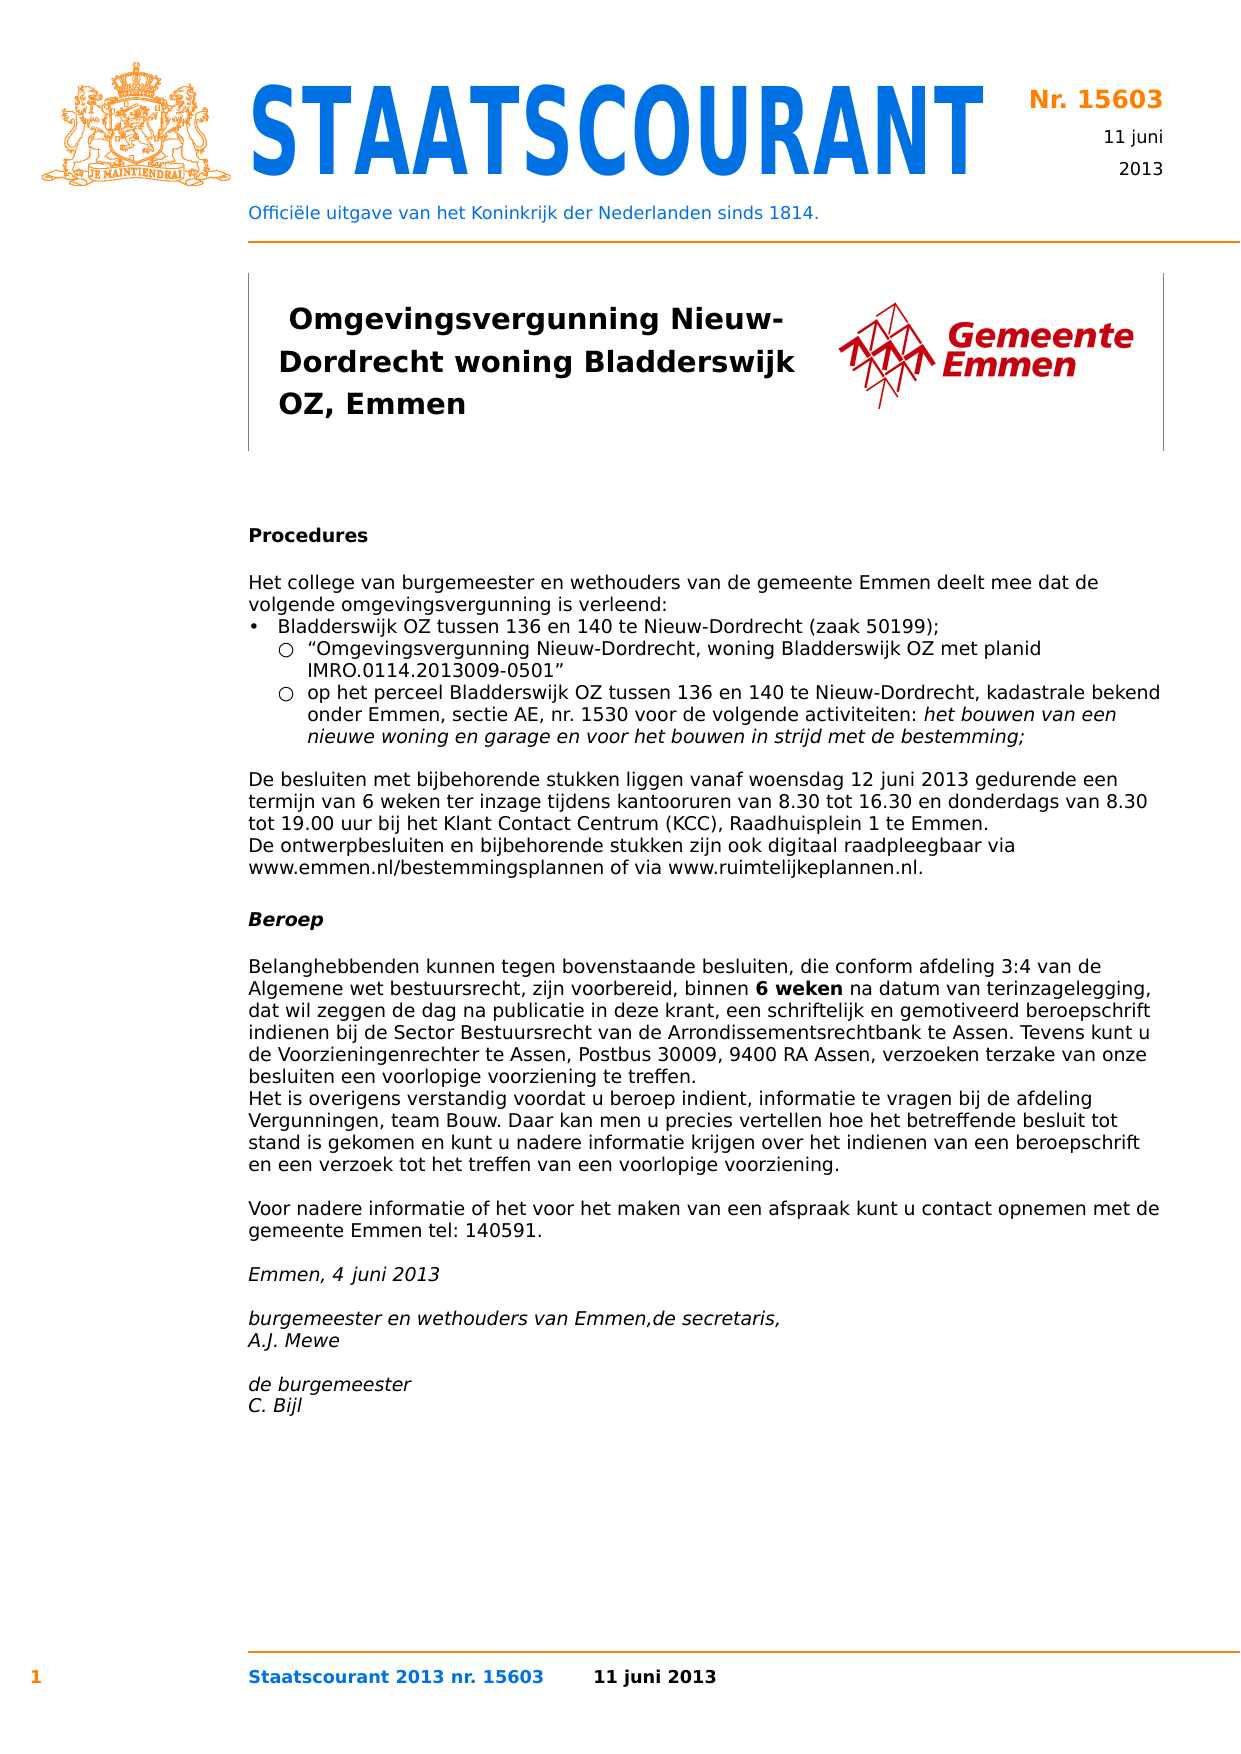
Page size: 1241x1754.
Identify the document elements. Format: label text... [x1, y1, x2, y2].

text ○ “Omgevingsvergunning Nieuw-Dordrecht, woning Bladderswijk OZ met planid IMRO.0114.2013009-0501” [278, 638, 1163, 682]
text de burgemeester C. Bijl [248, 1373, 1163, 1417]
text Emmen, 4 juni 2013 [248, 1264, 1163, 1286]
text burgemeester en wethouders van Emmen,de secretaris, A.J. Mewe [248, 1308, 1163, 1352]
text De besluiten met bijbehorende stukken liggen vanaf woensdag 12 juni 2013 gedurende een termijn van 6 weken ter inzage tijdens kantooruren van 8.30 tot 16.30 en donderdags van 8.30 tot 19.00 uur bij het Klant Contact Centrum (KCC), Raadhuisplein 1 te Emmen. [248, 769, 1163, 835]
picture [41, 62, 231, 186]
table_cell 11 juni [998, 121, 1240, 153]
text De ontwerpbesluiten en bijbehorende stukken zijn ook digitaal raadpleegbaar via www.emmen.nl/bestemmingsplannen of via www.ruimtelijkeplannen.nl. [248, 835, 1163, 879]
subtitle Beroep [248, 909, 1163, 931]
table_cell 2013 [998, 153, 1240, 203]
text Het is overigens verstandig voordat u beroep indient, informatie te vragen bij de afdeling Vergunningen, team Bouw. Daar kan men u precies vertellen hoe het betreffende besluit tot stand is gekomen en kunt u nadere informatie krijgen over het indienen van een beroepschrift en een verzoek tot het treffen van een voorlopige voorziening. [248, 1088, 1163, 1176]
subtitle Procedures [248, 525, 1163, 547]
text ○ op het perceel Bladderswijk OZ tussen 136 en 140 te Nieuw-Dordrecht, kadastrale bekend onder Emmen, sectie AE, nr. 1530 voor de volgende activiteiten: het bouwen van een nieuwe woning en garage en voor het bouwen in strijd met de bestemming; [278, 682, 1163, 747]
text • Bladderswijk OZ tussen 136 en 140 te Nieuw-Dordrecht (zaak 50199); [248, 616, 1163, 638]
table_header [25, 62, 248, 241]
table_header Nr. 15603 [998, 62, 1240, 121]
table_cell Officiële uitgave van het Koninkrijk der Nederlanden sinds 1814. [248, 203, 1240, 241]
text Het college van burgemeester en wethouders van de gemeente Emmen deelt mee dat de volgende omgevingsvergunning is verleend: [248, 572, 1163, 616]
table_header STAATSCOURANT [248, 62, 998, 203]
text Belanghebbenden kunnen tegen bovenstaande besluiten, die conform afdeling 3:4 van de Algemene wet bestuursrecht, zijn voorbereid, binnen 6 weken na datum van terinzagelegging, dat wil zeggen de dag na publicatie in deze krant, een schriftelijk en gemotiveerd beroepschrift indienen bij de Sector Bestuursrecht van de Arrondissementsrechtbank te Assen. Tevens kunt u de Voorzieningenrechter te Assen, Postbus 30009, 9400 RA Assen, verzoeken terzake van onze besluiten een voorlopige voorziening te treffen. [248, 956, 1163, 1088]
picture [838, 302, 1134, 409]
subtitle Omgevingsvergunning Nieuw-Dordrecht woning Bladderswijk OZ, Emmen [249, 273, 1163, 451]
text Voor nadere informatie of het voor het maken van een afspraak kunt u contact opnemen met de gemeente Emmen tel: 140591. [248, 1198, 1163, 1242]
